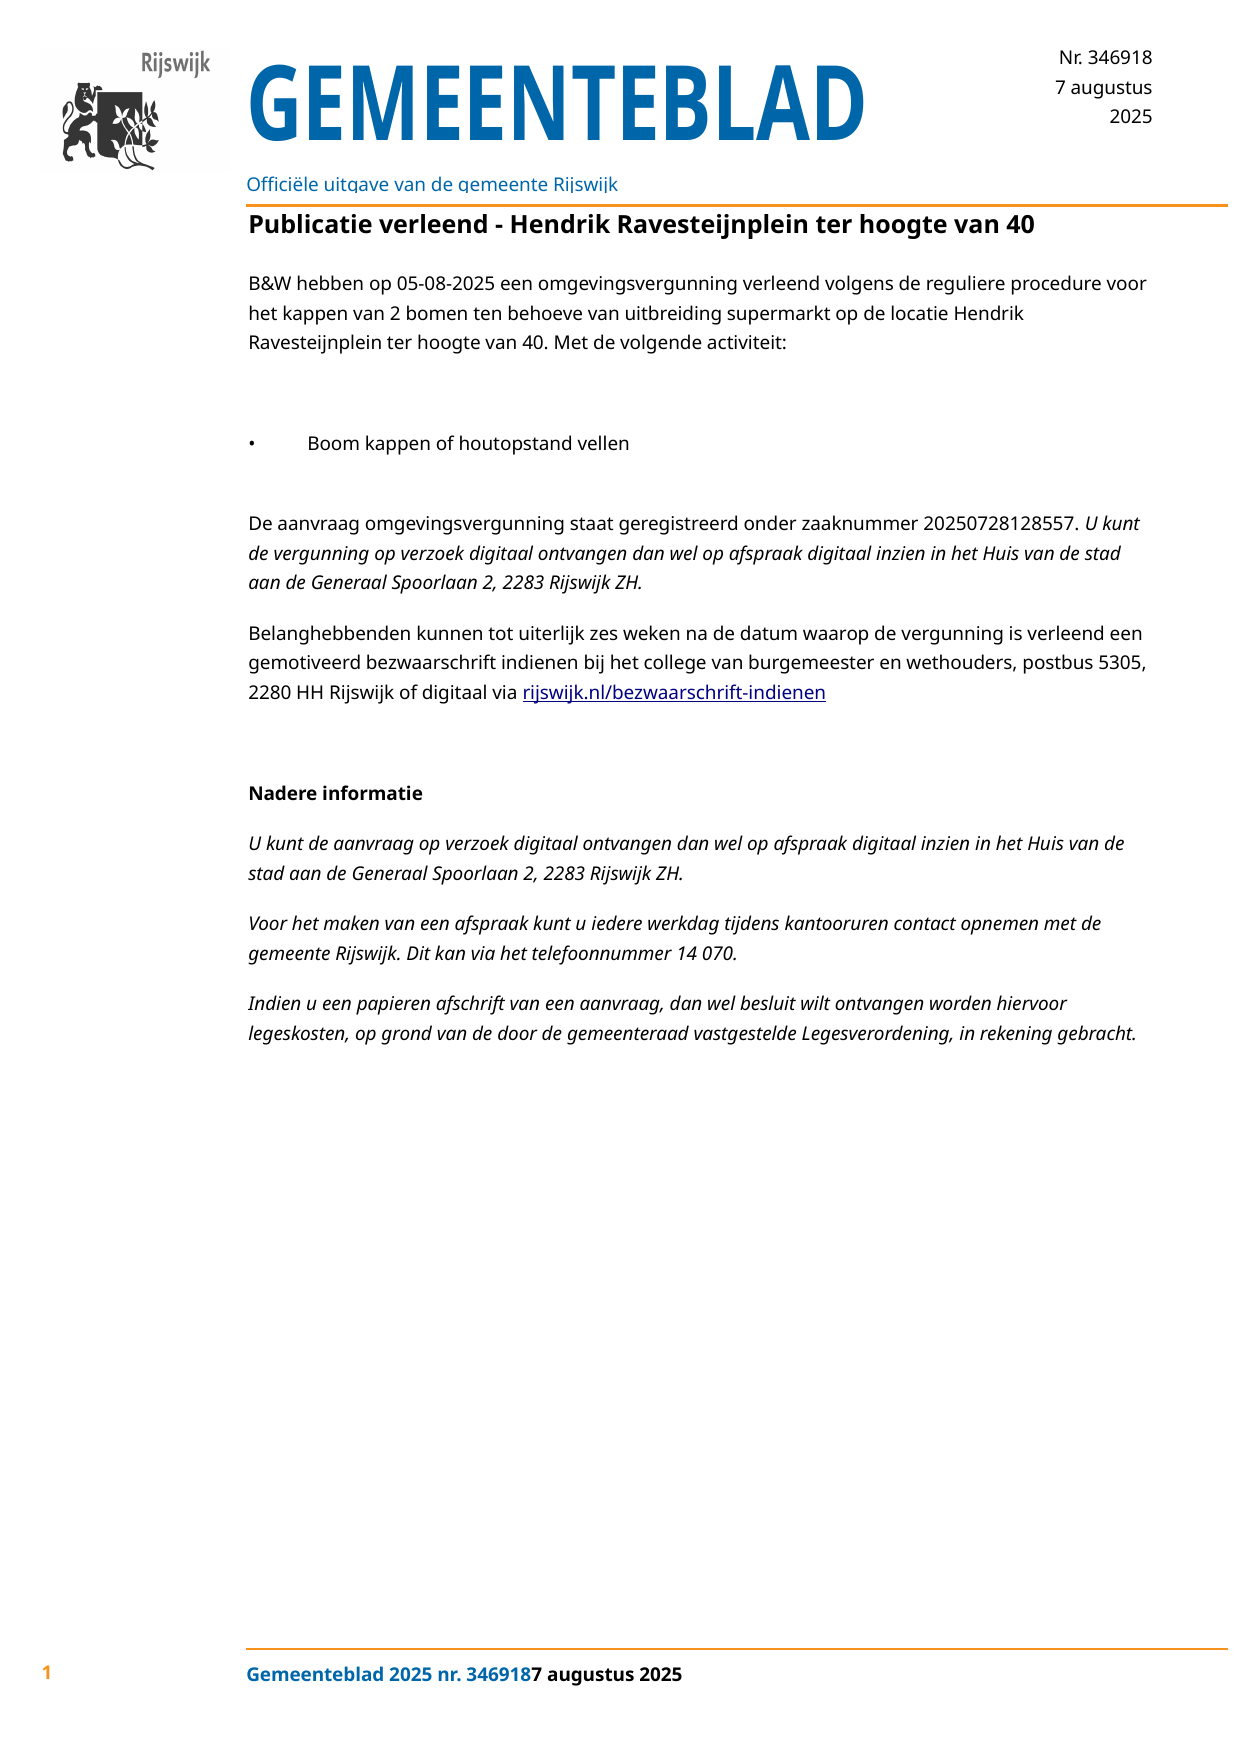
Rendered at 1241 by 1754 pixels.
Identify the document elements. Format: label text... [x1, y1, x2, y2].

text U kunt de aanvraag op verzoek digitaal ontvangen dan wel op afspraak digitaal inzien in het Huis van de stad aan de Generaal Spoorlaan 2, 2283 Rijswijk ZH. [248, 830, 1152, 886]
text Nadere informatie [248, 780, 1152, 806]
text Indien u een papieren afschrift van een aanvraag, dan wel besluit wilt ontvangen worden hiervoor legeskosten, op grond van de door de gemeenteraad vastgestelde Legesverordening, in rekening gebracht. [248, 990, 1152, 1046]
text De aanvraag omgevingsvergunning staat geregistreerd onder zaaknummer 20250728128557. U kunt de vergunning op verzoek digitaal ontvangen dan wel op afspraak digitaal inzien in het Huis van de stad aan de Generaal Spoorlaan 2, 2283 Rijswijk ZH. [248, 510, 1152, 595]
text Voor het maken van een afspraak kunt u iedere werkdag tijdens kantooruren contact opnemen met de gemeente Rijswijk. Dit kan via het telefoonnummer 14 070. [248, 910, 1152, 966]
picture [41, 47, 231, 172]
text B&W hebben op 05-08-2025 een omgevingsvergunning verleend volgens de reguliere procedure voor het kappen van 2 bomen ten behoeve van uitbreiding supermarkt op de locatie Hendrik Ravesteijnplein ter hoogte van 40. Met de volgende activiteit: [248, 270, 1152, 355]
list Boom kappen of houtopstand vellen [248, 430, 1152, 456]
text Belanghebbenden kunnen tot uiterlijk zes weken na de datum waarop de vergunning is verleend een gemotiveerd bezwaarschrift indienen bij het college van burgemeester en wethouders, postbus 5305, 2280 HH Rijswijk of digitaal via rijswijk.nl/bezwaarschrift-indienen [248, 620, 1152, 705]
text Publicatie verleend - Hendrik Ravesteijnplein ter hoogte van 40 [248, 207, 1152, 241]
